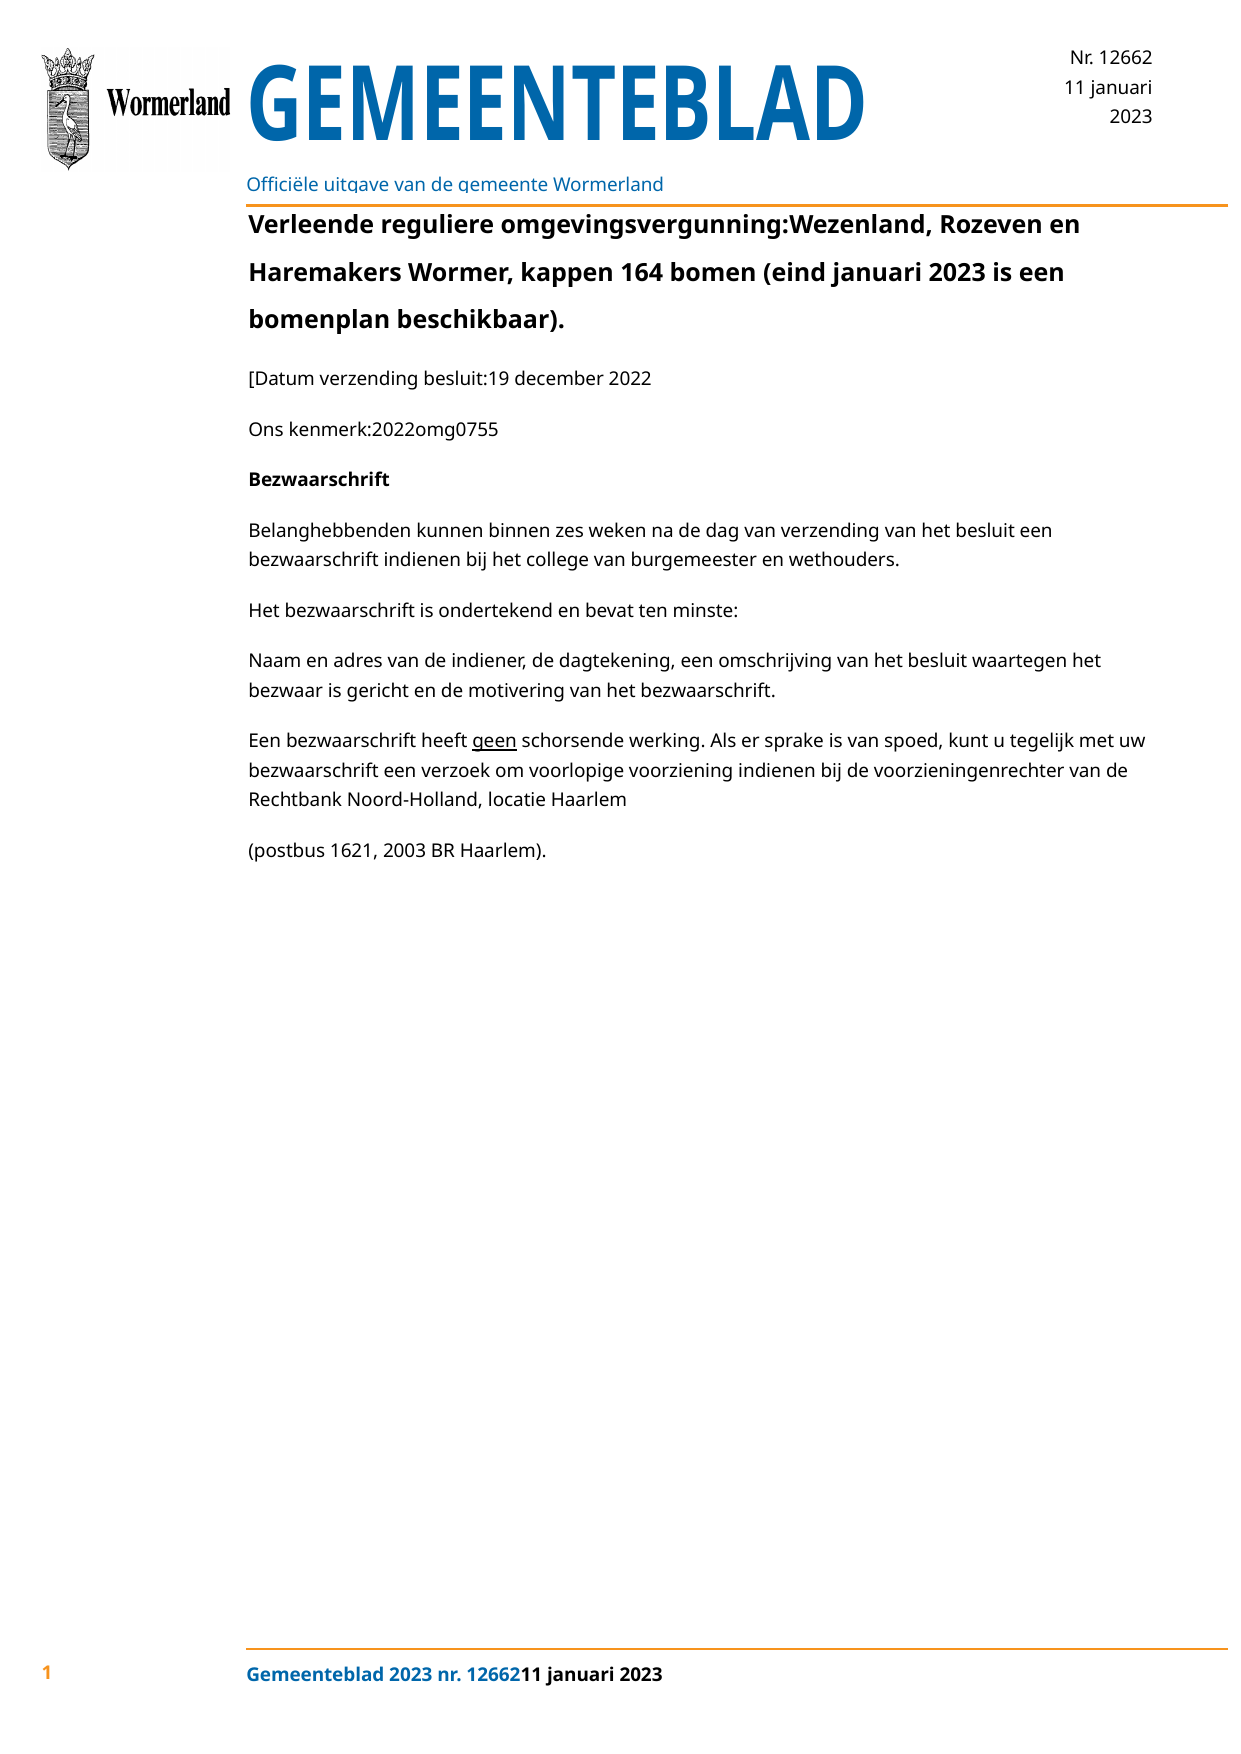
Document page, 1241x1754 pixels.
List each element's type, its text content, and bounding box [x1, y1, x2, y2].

text Belanghebbenden kunnen binnen zes weken na de dag van verzending van het besluit een bezwaarschrift indienen bij het college van burgemeester en wethouders. [248, 517, 1152, 572]
picture [41, 47, 231, 172]
text Een bezwaarschrift heeft geen schorsende werking. Als er sprake is van spoed, kunt u tegelijk met uw bezwaarschrift een verzoek om voorlopige voorziening indienen bij de voorzieningenrechter van de Rechtbank Noord-Holland, locatie Haarlem [248, 727, 1152, 812]
text Verleende reguliere omgevingsvergunning:Wezenland, Rozeven en Haremakers Wormer, kappen 164 bomen (eind januari 2023 is een bomenplan beschikbaar). [248, 207, 1152, 336]
text Het bezwaarschrift is ondertekend en bevat ten minste: [248, 597, 1152, 622]
text (postbus 1621, 2003 BR Haarlem). [248, 837, 1152, 862]
text Bezwaarschrift [248, 466, 1152, 492]
text [Datum verzending besluit:19 december 2022 [248, 366, 1152, 391]
text Naam en adres van de indiener, de dagtekening, een omschrijving van het besluit waartegen het bezwaar is gericht en de motivering van het bezwaarschrift. [248, 647, 1152, 702]
text Ons kenmerk:2022omg0755 [248, 416, 1152, 442]
